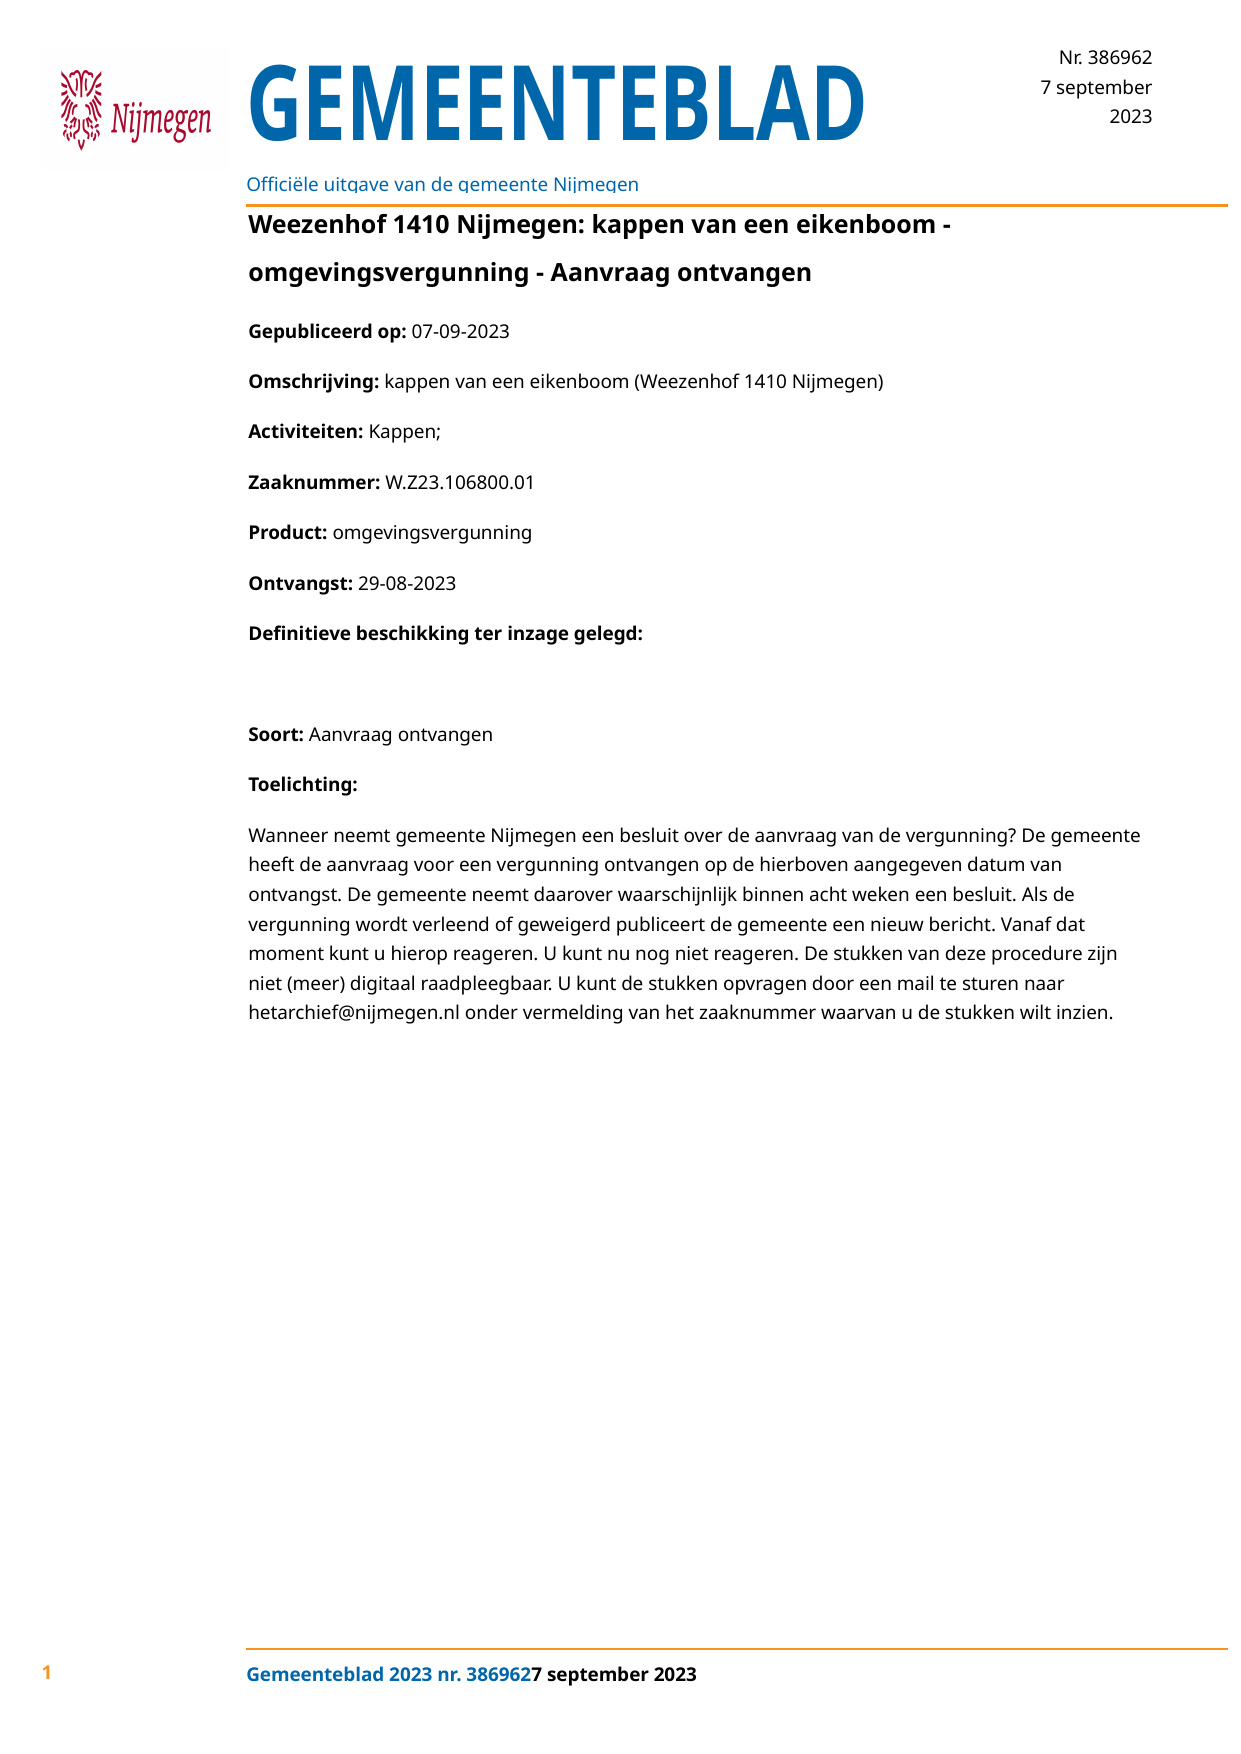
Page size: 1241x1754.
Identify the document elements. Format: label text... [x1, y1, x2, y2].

text Wanneer neemt gemeente Nijmegen een besluit over de aanvraag van de vergunning? De gemeente heeft de aanvraag voor een vergunning ontvangen op de hierboven aangegeven datum van ontvangst. De gemeente neemt daarover waarschijnlijk binnen acht weken een besluit. Als de vergunning wordt verleend of geweigerd publiceert de gemeente een nieuw bericht. Vanaf dat moment kunt u hierop reageren. U kunt nu nog niet reageren. De stukken van deze procedure zijn niet (meer) digitaal raadpleegbaar. U kunt de stukken opvragen door een mail te sturen naar hetarchief@nijmegen.nl onder vermelding van het zaaknummer waarvan u de stukken wilt inzien. [248, 822, 1152, 1025]
text Weezenhof 1410 Nijmegen: kappen van een eikenboom - omgevingsvergunning - Aanvraag ontvangen [248, 207, 1152, 288]
text Activiteiten: Kappen; [248, 419, 1152, 444]
text Gepubliceerd op: 07-09-2023 [248, 318, 1152, 344]
text Product: omgevingsvergunning [248, 519, 1152, 545]
text Definitieve beschikking ter inzage gelegd: [248, 620, 1152, 646]
text Zaaknummer: W.Z23.106800.01 [248, 469, 1152, 495]
text Soort: Aanvraag ontvangen [248, 721, 1152, 747]
text Omschrijving: kappen van een eikenboom (Weezenhof 1410 Nijmegen) [248, 368, 1152, 394]
text Toelichting: [248, 772, 1152, 797]
picture [41, 47, 231, 172]
text Ontvangst: 29-08-2023 [248, 570, 1152, 596]
